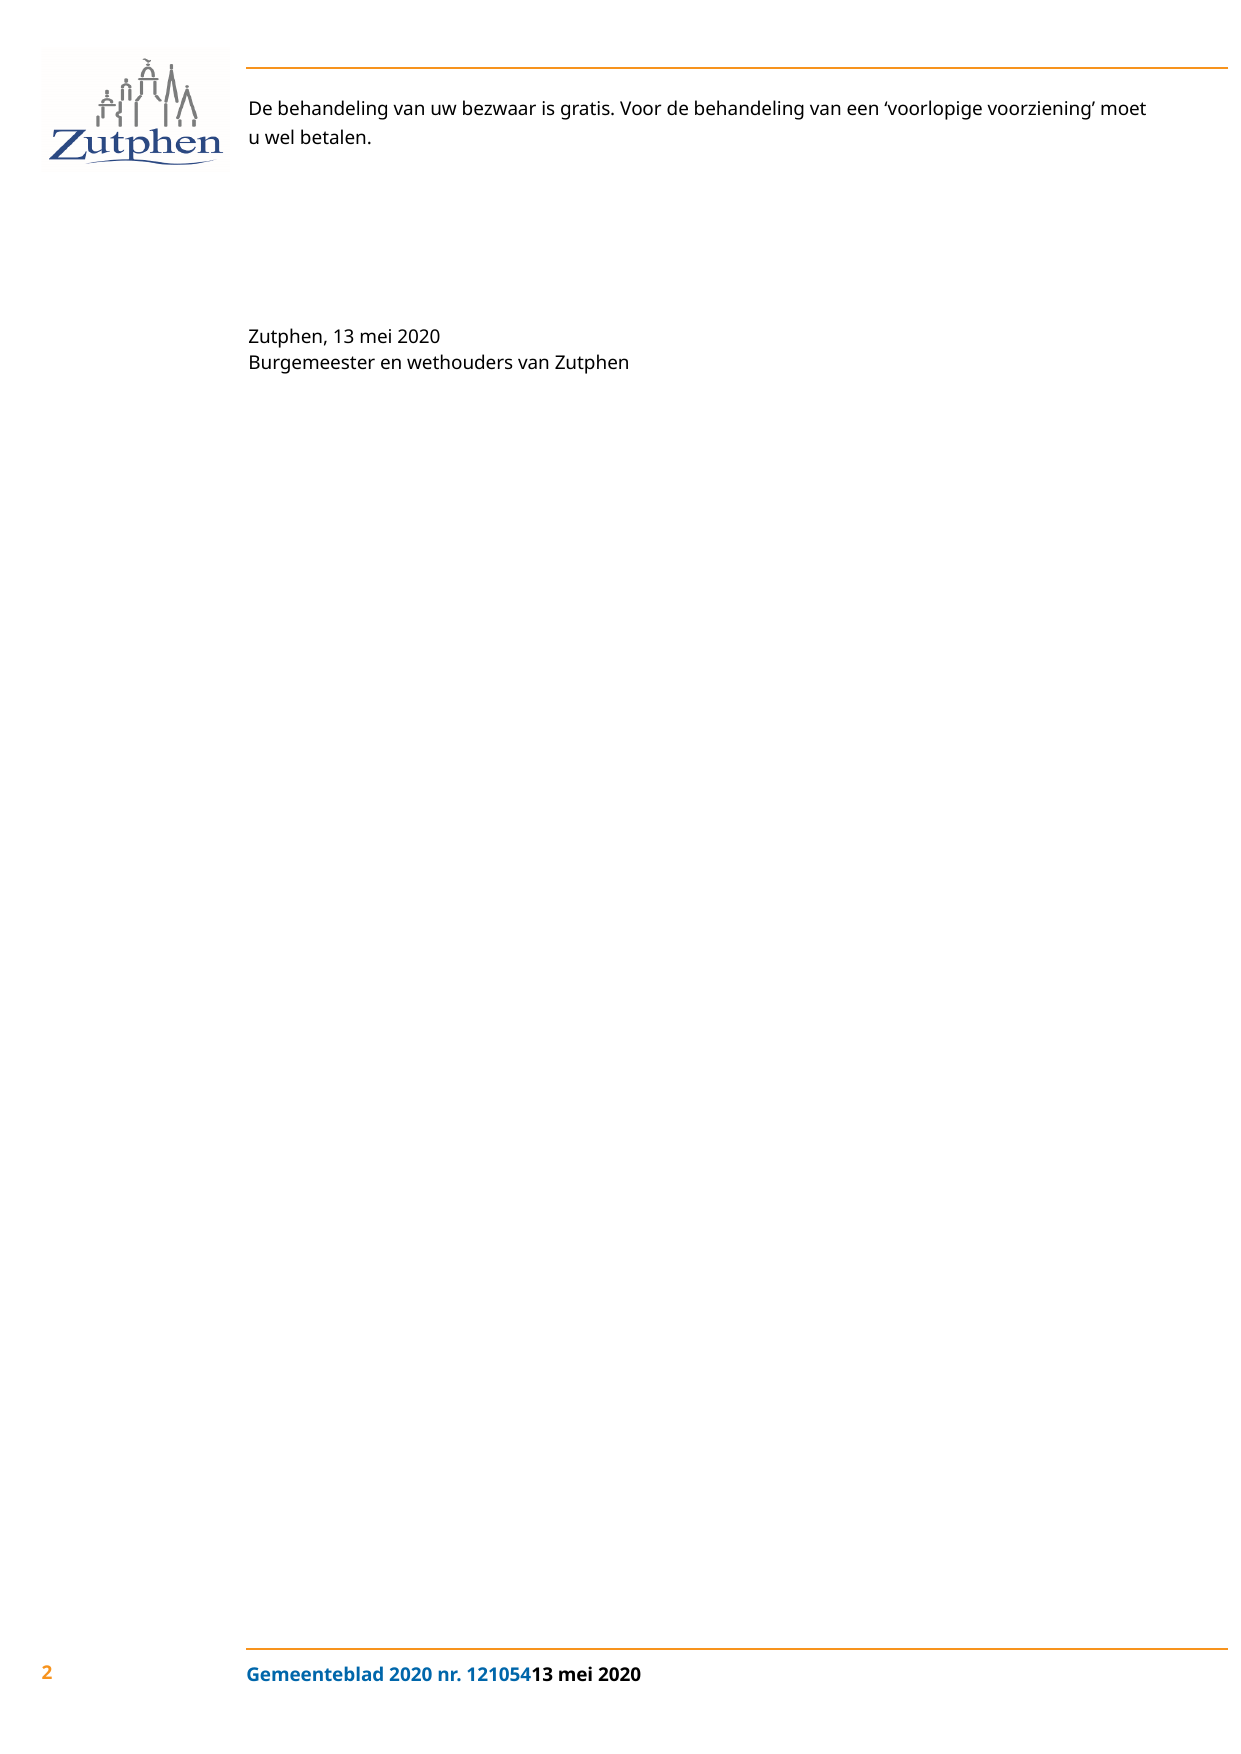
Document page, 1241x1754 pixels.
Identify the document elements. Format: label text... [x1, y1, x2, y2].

text Burgemeester en wethouders van Zutphen [248, 349, 1152, 375]
text De behandeling van uw bezwaar is gratis. Voor de behandeling van een ‘voorlopige voorziening’ moet u wel betalen. [248, 95, 1152, 150]
text Zutphen, 13 mei 2020 [248, 323, 1152, 349]
picture [41, 47, 231, 172]
